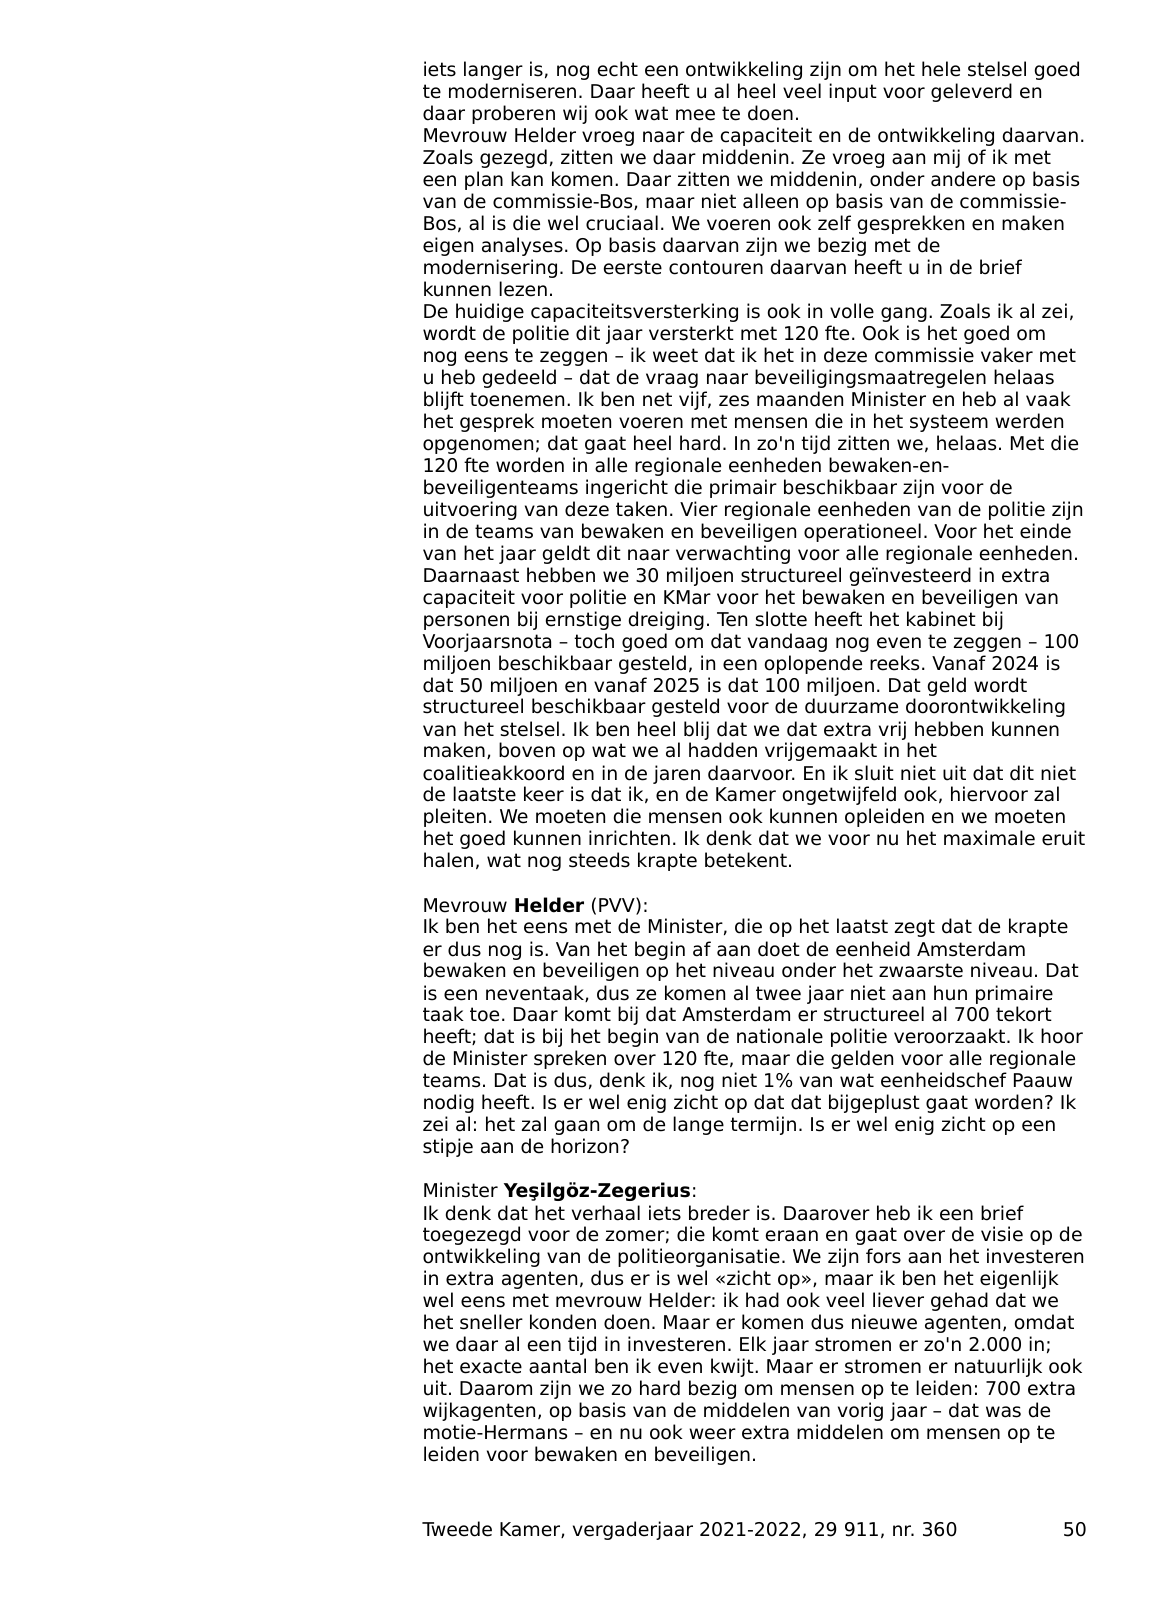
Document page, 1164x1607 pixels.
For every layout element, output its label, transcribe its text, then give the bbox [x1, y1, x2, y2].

text Daarnaast hebben we 30 miljoen structureel geïnvesteerd in extra capaciteit voor politie en KMar voor het bewaken en beveiligen van personen bij ernstige dreiging. Ten slotte heeft het kabinet bij Voorjaarsnota – toch goed om dat vandaag nog even te zeggen – 100 miljoen beschikbaar gesteld, in een oplopende reeks. Vanaf 2024 is dat 50 miljoen en vanaf 2025 is dat 100 miljoen. Dat geld wordt structureel beschikbaar gesteld voor de duurzame doorontwikkeling van het stelsel. Ik ben heel blij dat we dat extra vrij hebben kunnen maken, boven op wat we al hadden vrijgemaakt in het coalitieakkoord en in de jaren daarvoor. En ik sluit niet uit dat dit niet de laatste keer is dat ik, en de Kamer ongetwijfeld ook, hiervoor zal pleiten. We moeten die mensen ook kunnen opleiden en we moeten het goed kunnen inrichten. Ik denk dat we voor nu het maximale eruit halen, wat nog steeds krapte betekent. [422, 564, 1087, 872]
text Ik ben het eens met de Minister, die op het laatst zegt dat de krapte er dus nog is. Van het begin af aan doet de eenheid Amsterdam bewaken en beveiligen op het niveau onder het zwaarste niveau. Dat is een neventaak, dus ze komen al twee jaar niet aan hun primaire taak toe. Daar komt bij dat Amsterdam er structureel al 700 tekort heeft; dat is bij het begin van de nationale politie veroorzaakt. Ik hoor de Minister spreken over 120 fte, maar die gelden voor alle regionale teams. Dat is dus, denk ik, nog niet 1% van wat eenheidschef Paauw nodig heeft. Is er wel enig zicht op dat dat bijgeplust gaat worden? Ik zei al: het zal gaan om de lange termijn. Is er wel enig zicht op een stipje aan de horizon? [422, 916, 1087, 1158]
text iets langer is, nog echt een ontwikkeling zijn om het hele stelsel goed te moderniseren. Daar heeft u al heel veel input voor geleverd en daar proberen wij ook wat mee te doen. [422, 59, 1087, 125]
text Minister Yeşilgöz-Zegerius: [422, 1180, 1087, 1202]
text De huidige capaciteitsversterking is ook in volle gang. Zoals ik al zei, wordt de politie dit jaar versterkt met 120 fte. Ook is het goed om nog eens te zeggen – ik weet dat ik het in deze commissie vaker met u heb gedeeld – dat de vraag naar beveiligingsmaatregelen helaas blijft toenemen. Ik ben net vijf, zes maanden Minister en heb al vaak het gesprek moeten voeren met mensen die in het systeem werden opgenomen; dat gaat heel hard. In zo'n tijd zitten we, helaas. Met die 120 fte worden in alle regionale eenheden bewaken-en-beveiligenteams ingericht die primair beschikbaar zijn voor de uitvoering van deze taken. Vier regionale eenheden van de politie zijn in de teams van bewaken en beveiligen operationeel. Voor het einde van het jaar geldt dit naar verwachting voor alle regionale eenheden. [422, 301, 1087, 564]
text Mevrouw Helder vroeg naar de capaciteit en de ontwikkeling daarvan. Zoals gezegd, zitten we daar middenin. Ze vroeg aan mij of ik met een plan kan komen. Daar zitten we middenin, onder andere op basis van de commissie-Bos, maar niet alleen op basis van de commissie-Bos, al is die wel cruciaal. We voeren ook zelf gesprekken en maken eigen analyses. Op basis daarvan zijn we bezig met de modernisering. De eerste contouren daarvan heeft u in de brief kunnen lezen. [422, 125, 1087, 301]
text Mevrouw Helder (PVV): [422, 894, 1087, 916]
text Ik denk dat het verhaal iets breder is. Daarover heb ik een brief toegezegd voor de zomer; die komt eraan en gaat over de visie op de ontwikkeling van de politieorganisatie. We zijn fors aan het investeren in extra agenten, dus er is wel «zicht op», maar ik ben het eigenlijk wel eens met mevrouw Helder: ik had ook veel liever gehad dat we het sneller konden doen. Maar er komen dus nieuwe agenten, omdat we daar al een tijd in investeren. Elk jaar stromen er zo'n 2.000 in; het exacte aantal ben ik even kwijt. Maar er stromen er natuurlijk ook uit. Daarom zijn we zo hard bezig om mensen op te leiden: 700 extra wijkagenten, op basis van de middelen van vorig jaar – dat was de motie-Hermans – en nu ook weer extra middelen om mensen op te leiden voor bewaken en beveiligen. [422, 1202, 1087, 1466]
